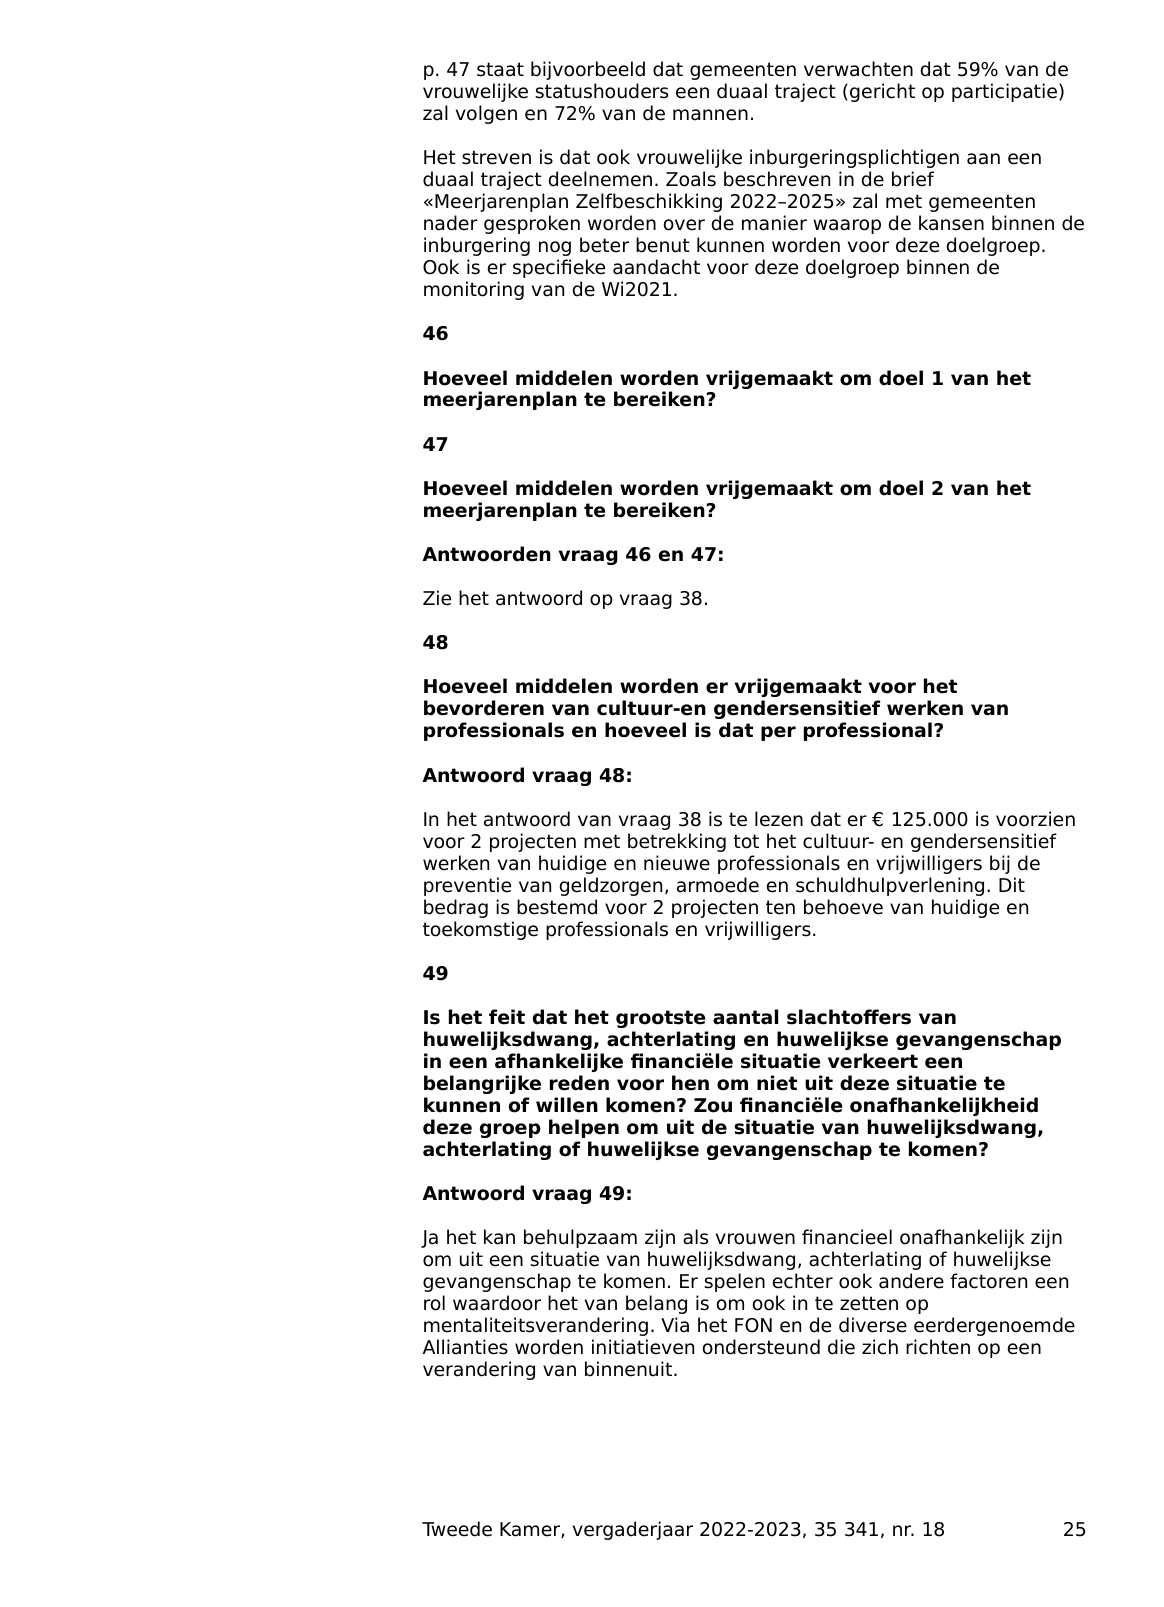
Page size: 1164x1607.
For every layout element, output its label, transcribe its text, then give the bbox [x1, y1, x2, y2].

subtitle 49 [422, 963, 1087, 985]
subtitle Antwoorden vraag 46 en 47: [422, 544, 1087, 566]
text Hoeveel middelen worden vrijgemaakt om doel 1 van het meerjarenplan te bereiken? [422, 367, 1087, 411]
text In het antwoord van vraag 38 is te lezen dat er € 125.000 is voorzien voor 2 projecten met betrekking tot het cultuur- en gendersensitief werken van huidige en nieuwe professionals en vrijwilligers bij de preventie van geldzorgen, armoede en schuldhulpverlening. Dit bedrag is bestemd voor 2 projecten ten behoeve van huidige en toekomstige professionals en vrijwilligers. [422, 809, 1087, 941]
subtitle Antwoord vraag 49: [422, 1183, 1087, 1205]
text Ja het kan behulpzaam zijn als vrouwen financieel onafhankelijk zijn om uit een situatie van huwelijksdwang, achterlating of huwelijkse gevangenschap te komen. Er spelen echter ook andere factoren een rol waardoor het van belang is om ook in te zetten op mentaliteitsverandering. Via het FON en de diverse eerdergenoemde Allianties worden initiatieven ondersteund die zich richten op een verandering van binnenuit. [422, 1227, 1087, 1381]
text Hoeveel middelen worden er vrijgemaakt voor het bevorderen van cultuur-en gendersensitief werken van professionals en hoeveel is dat per professional? [422, 676, 1087, 742]
text Is het feit dat het grootste aantal slachtoffers van huwelijksdwang, achterlating en huwelijkse gevangenschap in een afhankelijke financiële situatie verkeert een belangrijke reden voor hen om niet uit deze situatie te kunnen of willen komen? Zou financiële onafhankelijkheid deze groep helpen om uit de situatie van huwelijksdwang, achterlating of huwelijkse gevangenschap te komen? [422, 1007, 1087, 1161]
text Hoeveel middelen worden vrijgemaakt om doel 2 van het meerjarenplan te bereiken? [422, 478, 1087, 522]
text Zie het antwoord op vraag 38. [422, 588, 1087, 610]
subtitle 48 [422, 632, 1087, 654]
subtitle Antwoord vraag 48: [422, 764, 1087, 786]
subtitle 47 [422, 433, 1087, 456]
subtitle 46 [422, 323, 1087, 345]
text p. 47 staat bijvoorbeeld dat gemeenten verwachten dat 59% van de vrouwelijke statushouders een duaal traject (gericht op participatie) zal volgen en 72% van de mannen. [422, 59, 1087, 125]
text Het streven is dat ook vrouwelijke inburgeringsplichtigen aan een duaal traject deelnemen. Zoals beschreven in de brief «Meerjarenplan Zelfbeschikking 2022–2025» zal met gemeenten nader gesproken worden over de manier waarop de kansen binnen de inburgering nog beter benut kunnen worden voor deze doelgroep. Ook is er specifieke aandacht voor deze doelgroep binnen de monitoring van de Wi2021. [422, 147, 1087, 301]
